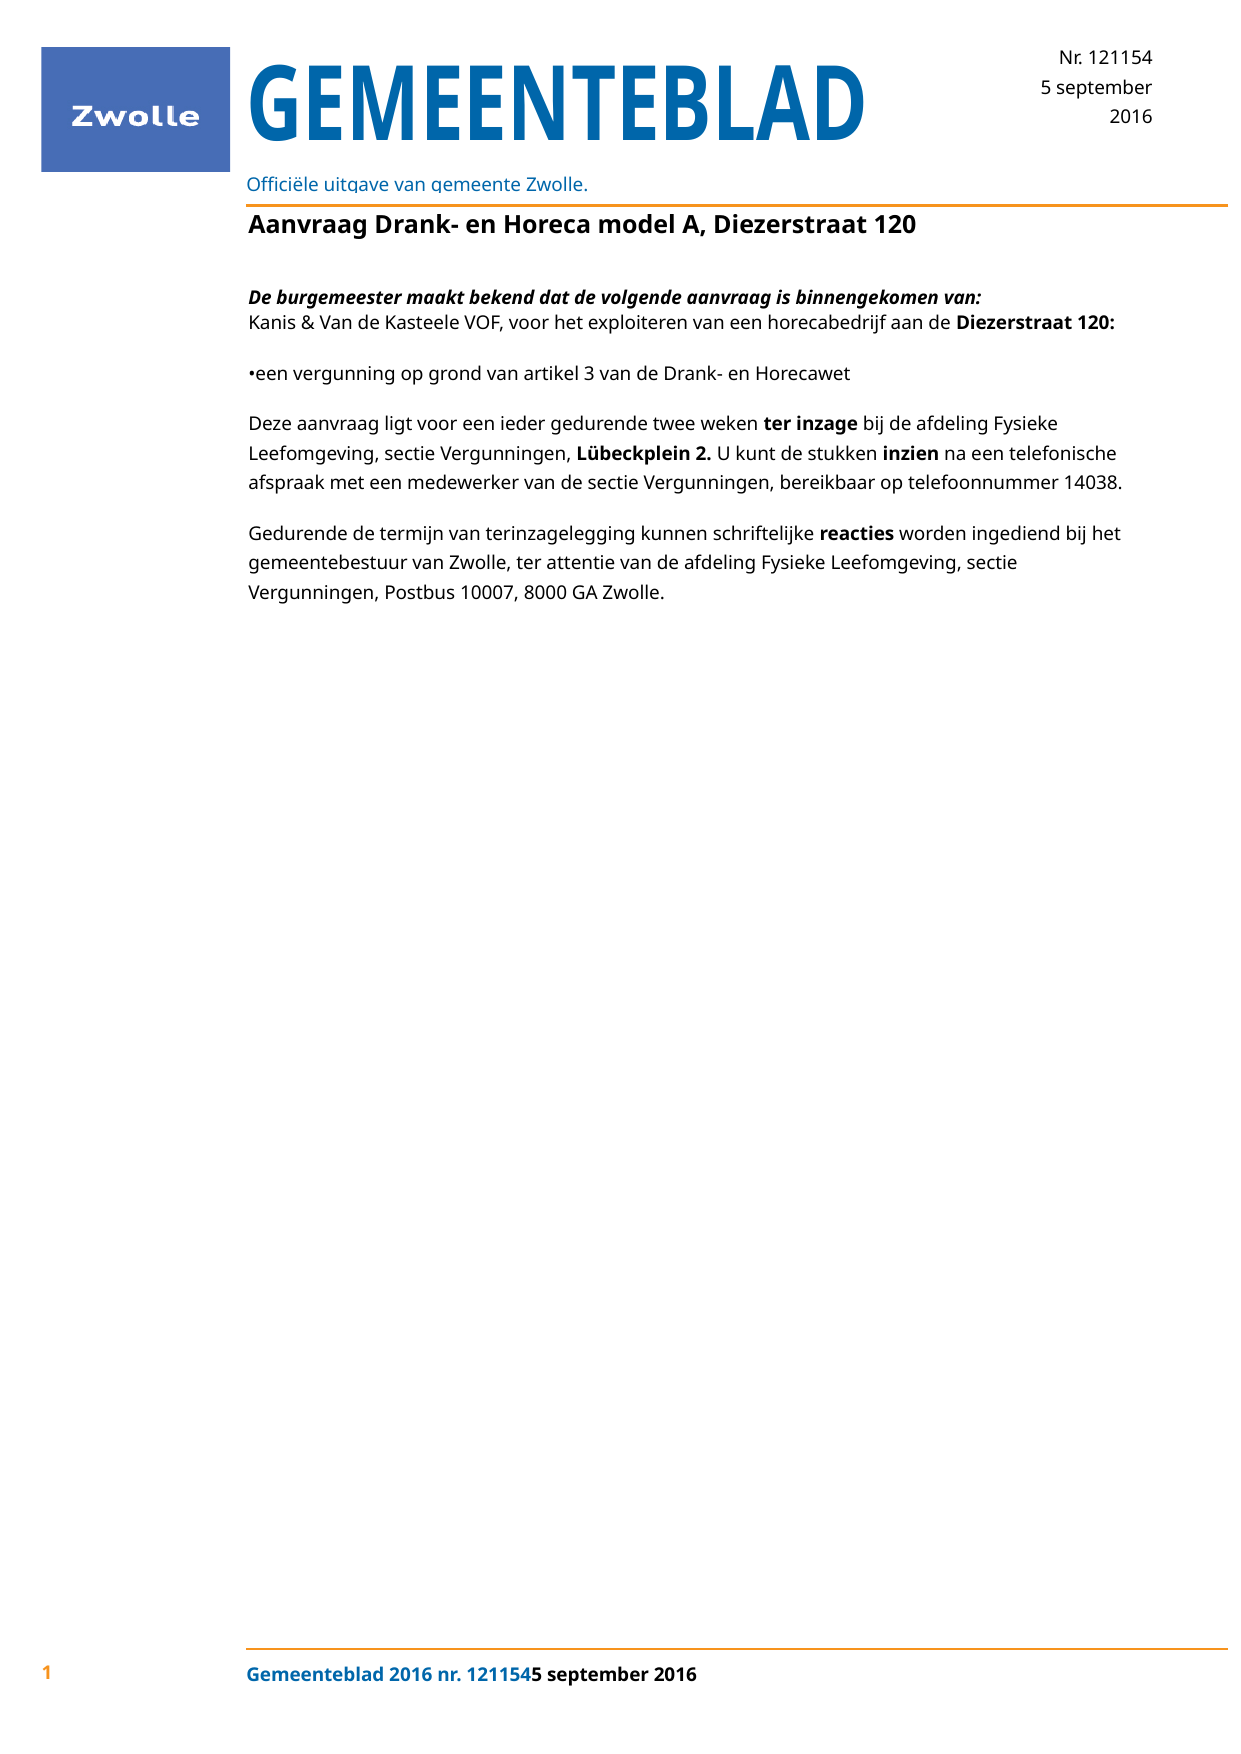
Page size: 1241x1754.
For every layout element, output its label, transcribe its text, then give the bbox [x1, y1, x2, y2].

text Gedurende de termijn van terinzagelegging kunnen schriftelijke reacties worden ingediend bij het gemeentebestuur van Zwolle, ter attentie van de afdeling Fysieke Leefomgeving, sectie Vergunningen, Postbus 10007, 8000 GA Zwolle. [248, 520, 1152, 605]
text •een vergunning op grond van artikel 3 van de Drank- en Horecawet [248, 360, 1152, 386]
text Kanis & Van de Kasteele VOF, voor het exploiteren van een horecabedrijf aan de Diezerstraat 120: [248, 309, 1152, 335]
text Deze aanvraag ligt voor een ieder gedurende twee weken ter inzage bij de afdeling Fysieke Leefomgeving, sectie Vergunningen, Lübeckplein 2. U kunt de stukken inzien na een telefonische afspraak met een medewerker van de sectie Vergunningen, bereikbaar op telefoonnummer 14038. [248, 410, 1152, 495]
text De burgemeester maakt bekend dat de volgende aanvraag is binnengekomen van: [248, 284, 1152, 309]
picture [41, 47, 231, 172]
text Aanvraag Drank- en Horeca model A, Diezerstraat 120 [248, 207, 1152, 241]
